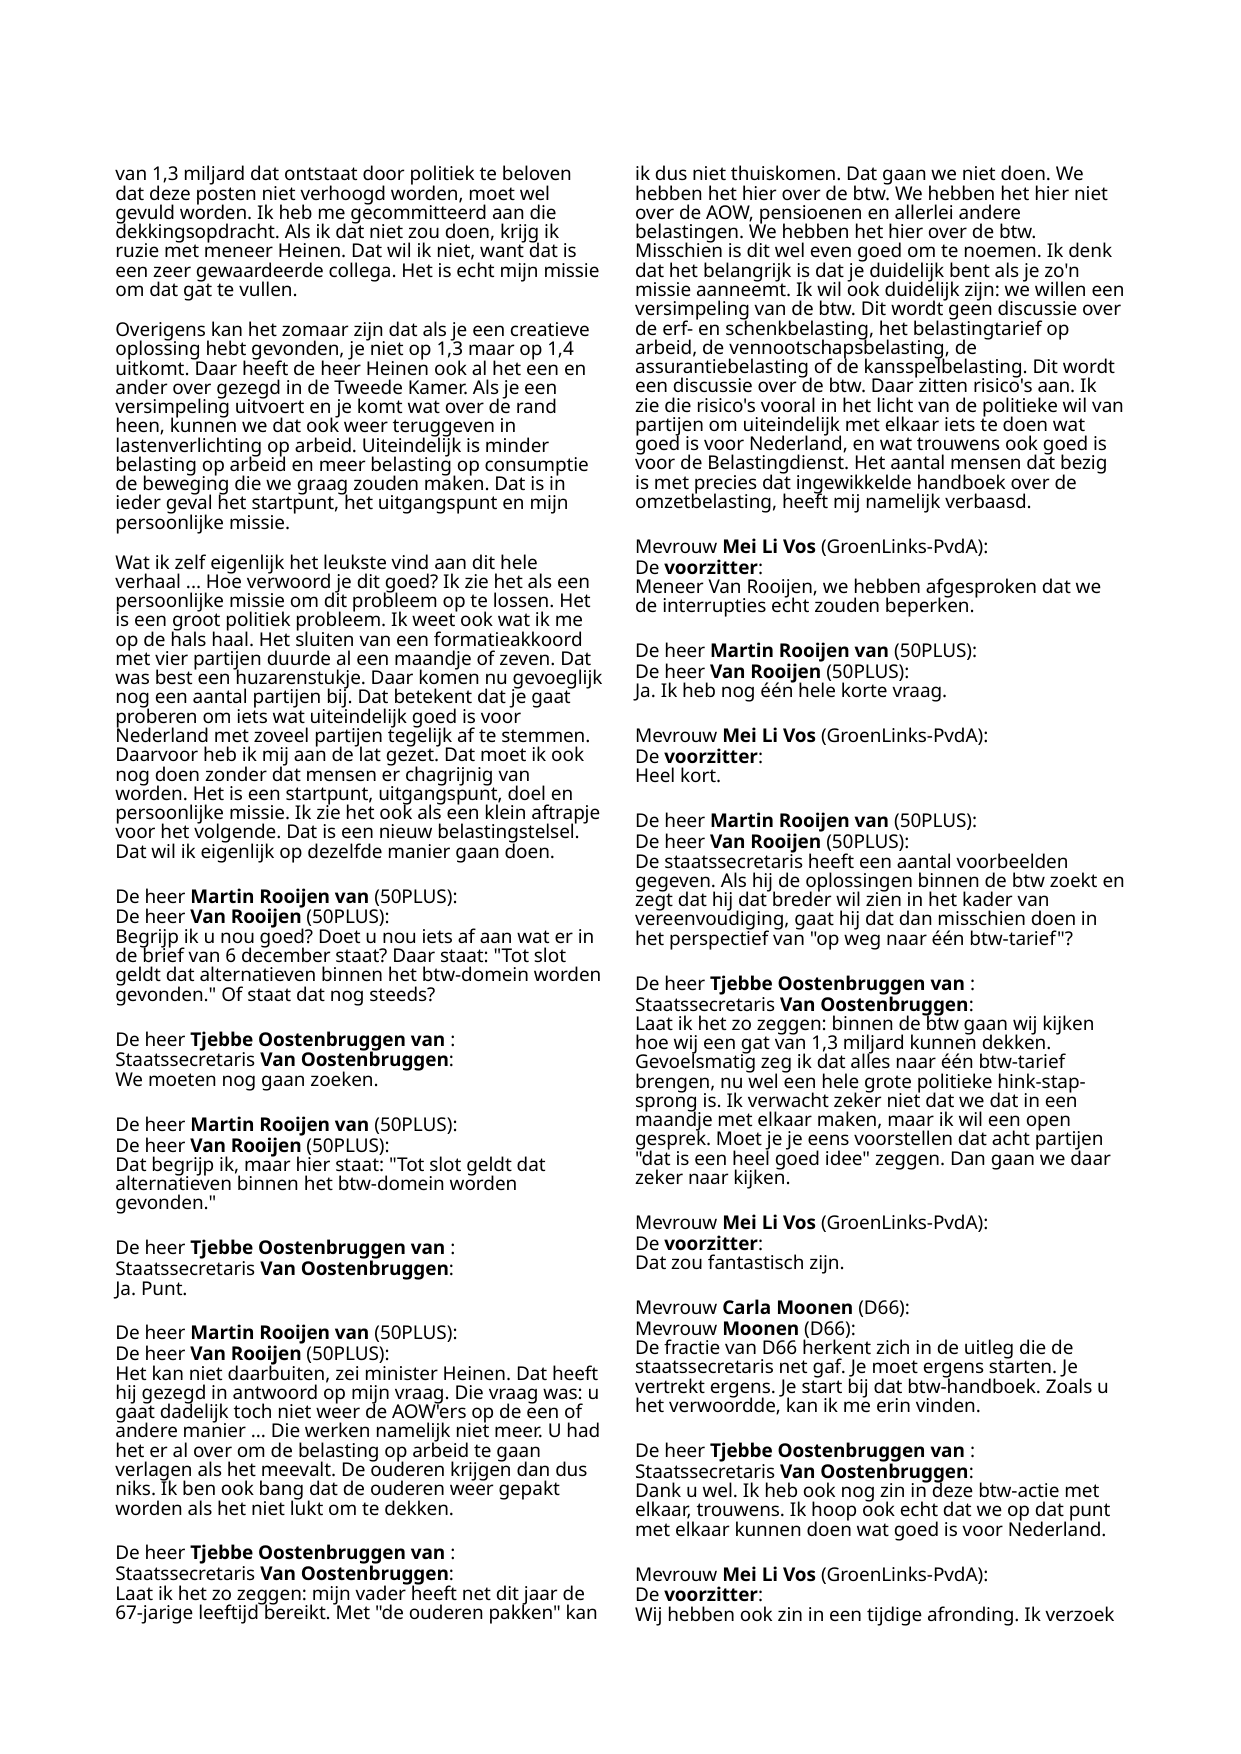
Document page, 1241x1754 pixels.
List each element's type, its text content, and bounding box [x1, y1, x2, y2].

text Mevrouw Mei Li Vos (GroenLinks-PvdA): [635, 722, 1125, 748]
text Heel kort. [635, 767, 1125, 787]
text Laat ik het zo zeggen: binnen de btw gaan wij kijken hoe wij een gat van 1,3 miljard kunnen dekken. Gevoelsmatig zeg ik dat alles naar één btw-tarief brengen, nu wel een hele grote politieke hink-stap-sprong is. Ik verwacht zeker niet dat we dat in een maandje met elkaar maken, maar ik wil een open gesprek. Moet je je eens voorstellen dat acht partijen "dat is een heel goed idee" zeggen. Dan gaan we daar zeker naar kijken. [635, 1015, 1125, 1188]
text Dat begrijp ik, maar hier staat: "Tot slot geldt dat alternatieven binnen het btw-domein worden gevonden." [115, 1156, 605, 1214]
text Dank u wel. Ik heb ook nog zin in deze btw-actie met elkaar, trouwens. Ik hoop ook echt dat we op dat punt met elkaar kunnen doen wat goed is voor Nederland. [635, 1482, 1125, 1540]
text Staatssecretaris Van Oostenbruggen: [115, 1260, 605, 1279]
text ik dus niet thuiskomen. Dat gaan we niet doen. We hebben het hier over de btw. We hebben het hier niet over de AOW, pensioenen en allerlei andere belastingen. We hebben het hier over de btw. Misschien is dit wel even goed om te noemen. Ik denk dat het belangrijk is dat je duidelijk bent als je zo'n missie aanneemt. Ik wil ook duidelijk zijn: we willen een versimpeling van de btw. Dit wordt geen discussie over de erf- en schenkbelasting, het belastingtarief op arbeid, de vennootschapsbelasting, de assurantiebelasting of de kansspelbelasting. Dit wordt een discussie over de btw. Daar zitten risico's aan. Ik zie die risico's vooral in het licht van de politieke wil van partijen om uiteindelijk met elkaar iets te doen wat goed is voor Nederland, en wat trouwens ook goed is voor de Belastingdienst. Het aantal mensen dat bezig is met precies dat ingewikkelde handboek over de omzetbelasting, heeft mij namelijk verbaasd. [635, 165, 1125, 512]
text De heer Tjebbe Oostenbruggen van : [115, 1539, 605, 1565]
text De heer Martin Rooijen van (50PLUS): [115, 1319, 605, 1345]
text De voorzitter: [635, 748, 1125, 767]
text We moeten nog gaan zoeken. [115, 1071, 605, 1090]
text Mevrouw Moonen (D66): [635, 1320, 1125, 1339]
text De heer Martin Rooijen van (50PLUS): [635, 637, 1125, 663]
text Ja. Punt. [115, 1279, 605, 1299]
text Staatssecretaris Van Oostenbruggen: [635, 1463, 1125, 1482]
text Mevrouw Carla Moonen (D66): [635, 1294, 1125, 1320]
text Overigens kan het zomaar zijn dat als je een creatieve oplossing hebt gevonden, je niet op 1,3 maar op 1,4 uitkomt. Daar heeft de heer Heinen ook al het een en ander over gezegd in de Tweede Kamer. Als je een versimpeling uitvoert en je komt wat over de rand heen, kunnen we dat ook weer teruggeven in lastenverlichting op arbeid. Uiteindelijk is minder belasting op arbeid en meer belasting op consumptie de beweging die we graag zouden maken. Dat is in ieder geval het startpunt, het uitgangspunt en mijn persoonlijke missie. [115, 321, 605, 533]
text Begrijp ik u nou goed? Doet u nou iets af aan wat er in de brief van 6 december staat? Daar staat: "Tot slot geldt dat alternatieven binnen het btw-domein worden gevonden." Of staat dat nog steeds? [115, 928, 605, 1005]
text Het kan niet daarbuiten, zei minister Heinen. Dat heeft hij gezegd in antwoord op mijn vraag. Die vraag was: u gaat dadelijk toch niet weer de AOW'ers op de een of andere manier ... Die werken namelijk niet meer. U had het er al over om de belasting op arbeid te gaan verlagen als het meevalt. De ouderen krijgen dan dus niks. Ik ben ook bang dat de ouderen weer gepakt worden als het niet lukt om te dekken. [115, 1364, 605, 1519]
text Meneer Van Rooijen, we hebben afgesproken dat we de interrupties echt zouden beperken. [635, 578, 1125, 617]
text Mevrouw Mei Li Vos (GroenLinks-PvdA): [635, 1561, 1125, 1586]
text De heer Martin Rooijen van (50PLUS): [115, 1111, 605, 1137]
text De heer Tjebbe Oostenbruggen van : [115, 1234, 605, 1260]
text De heer Van Rooijen (50PLUS): [115, 908, 605, 928]
text De heer Tjebbe Oostenbruggen van : [635, 970, 1125, 996]
text Mevrouw Mei Li Vos (GroenLinks-PvdA): [635, 1209, 1125, 1235]
text Staatssecretaris Van Oostenbruggen: [115, 1565, 605, 1584]
text De heer Martin Rooijen van (50PLUS): [115, 883, 605, 908]
text De fractie van D66 herkent zich in de uitleg die de staatssecretaris net gaf. Je moet ergens starten. Je vertrekt ergens. Je start bij dat btw-handboek. Zoals u het verwoordde, kan ik me erin vinden. [635, 1339, 1125, 1416]
text De heer Van Rooijen (50PLUS): [635, 663, 1125, 682]
text De heer Martin Rooijen van (50PLUS): [635, 808, 1125, 833]
text Mevrouw Mei Li Vos (GroenLinks-PvdA): [635, 533, 1125, 559]
text De voorzitter: [635, 1586, 1125, 1606]
text De heer Van Rooijen (50PLUS): [115, 1137, 605, 1156]
text De staatssecretaris heeft een aantal voorbeelden gegeven. Als hij de oplossingen binnen de btw zoekt en zegt dat hij dat breder wil zien in het kader van vereenvoudiging, gaat hij dat dan misschien doen in het perspectief van "op weg naar één btw-tarief"? [635, 853, 1125, 949]
text Wij hebben ook zin in een tijdige afronding. Ik verzoek [635, 1606, 1125, 1625]
text Ja. Ik heb nog één hele korte vraag. [635, 682, 1125, 702]
text De voorzitter: [635, 559, 1125, 578]
text De heer Tjebbe Oostenbruggen van : [115, 1026, 605, 1051]
text Wat ik zelf eigenlijk het leukste vind aan dit hele verhaal ... Hoe verwoord je dit goed? Ik zie het als een persoonlijke missie om dit probleem op te lossen. Het is een groot politiek probleem. Ik weet ook wat ik me op de hals haal. Het sluiten van een formatieakkoord met vier partijen duurde al een maandje of zeven. Dat was best een huzarenstukje. Daar komen nu gevoeglijk nog een aantal partijen bij. Dat betekent dat je gaat proberen om iets wat uiteindelijk goed is voor Nederland met zoveel partijen tegelijk af te stemmen. Daarvoor heb ik mij aan de lat gezet. Dat moet ik ook nog doen zonder dat mensen er chagrijnig van worden. Het is een startpunt, uitgangspunt, doel en persoonlijke missie. Ik zie het ook als een klein aftrapje voor het volgende. Dat is een nieuw belastingstelsel. Dat wil ik eigenlijk op dezelfde manier gaan doen. [115, 554, 605, 862]
text Staatssecretaris Van Oostenbruggen: [635, 996, 1125, 1015]
text De voorzitter: [635, 1235, 1125, 1254]
text van 1,3 miljard dat ontstaat door politiek te beloven dat deze posten niet verhoogd worden, moet wel gevuld worden. Ik heb me gecommitteerd aan die dekkingsopdracht. Als ik dat niet zou doen, krijg ik ruzie met meneer Heinen. Dat wil ik niet, want dat is een zeer gewaardeerde collega. Het is echt mijn missie om dat gat te vullen. [115, 165, 605, 300]
text De heer Tjebbe Oostenbruggen van : [635, 1437, 1125, 1463]
text Dat zou fantastisch zijn. [635, 1254, 1125, 1273]
text Staatssecretaris Van Oostenbruggen: [115, 1051, 605, 1071]
text Laat ik het zo zeggen: mijn vader heeft net dit jaar de 67-jarige leeftijd bereikt. Met "de ouderen pakken" kan [115, 1584, 605, 1623]
text De heer Van Rooijen (50PLUS): [635, 833, 1125, 853]
text De heer Van Rooijen (50PLUS): [115, 1345, 605, 1364]
